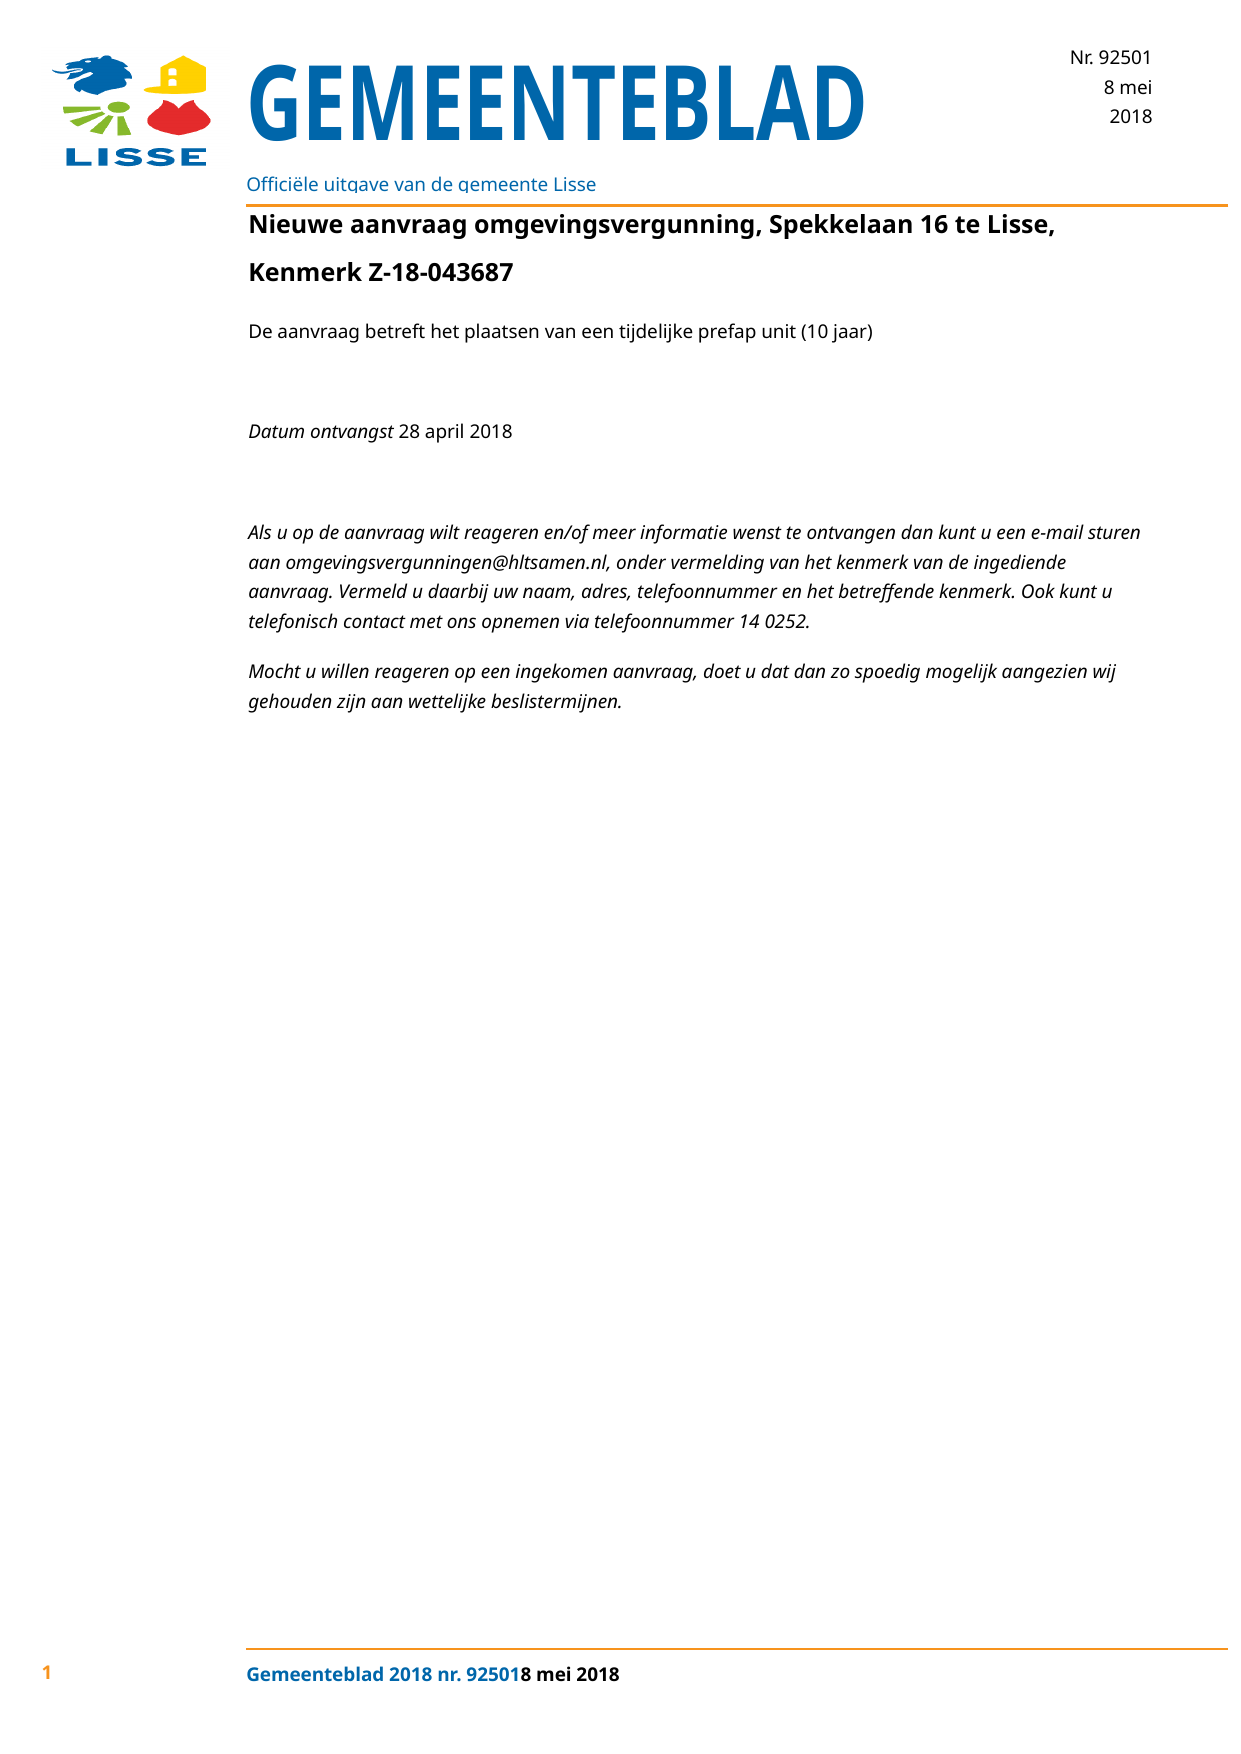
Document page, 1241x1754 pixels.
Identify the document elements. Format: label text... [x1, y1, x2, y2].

picture [41, 47, 231, 172]
text De aanvraag betreft het plaatsen van een tijdelijke prefap unit (10 jaar) [248, 318, 1152, 344]
text Als u op de aanvraag wilt reageren en/of meer informatie wenst te ontvangen dan kunt u een e-mail sturen aan omgevingsvergunningen@hltsamen.nl, onder vermelding van het kenmerk van de ingediende aanvraag. Vermeld u daarbij uw naam, adres, telefoonnummer en het betreffende kenmerk. Ook kunt u telefonisch contact met ons opnemen via telefoonnummer 14 0252. [248, 519, 1152, 634]
text Nieuwe aanvraag omgevingsvergunning, Spekkelaan 16 te Lisse, Kenmerk Z-18-043687 [248, 207, 1152, 288]
text Mocht u willen reageren op een ingekomen aanvraag, doet u dat dan zo spoedig mogelijk aangezien wij gehouden zijn aan wettelijke beslistermijnen. [248, 659, 1152, 714]
text Datum ontvangst 28 april 2018 [248, 419, 1152, 444]
